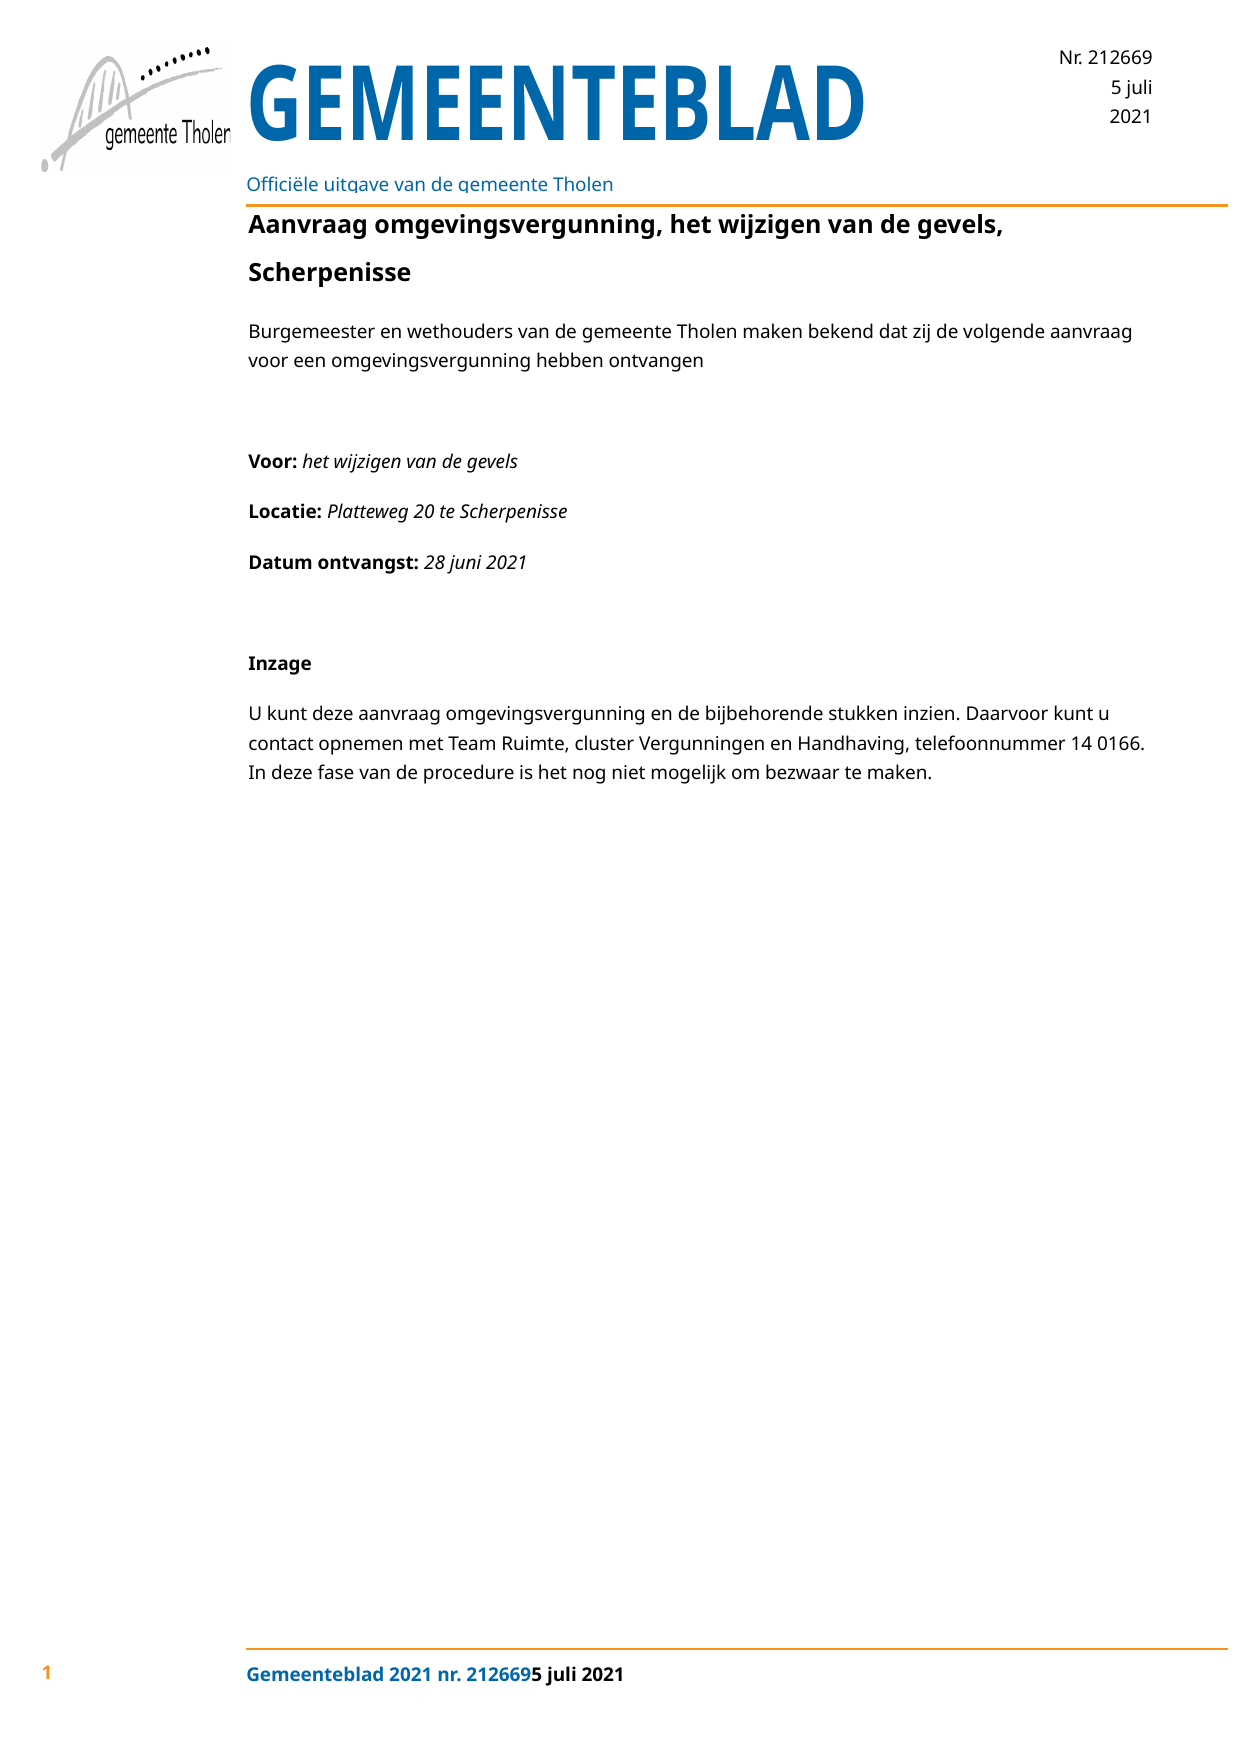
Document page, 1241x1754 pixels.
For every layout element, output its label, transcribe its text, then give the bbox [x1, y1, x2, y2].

text Aanvraag omgevingsvergunning, het wijzigen van de gevels, Scherpenisse [248, 207, 1152, 288]
text Datum ontvangst: 28 juni 2021 [248, 549, 1152, 575]
text Voor: het wijzigen van de gevels [248, 448, 1152, 474]
text Inzage [248, 650, 1152, 676]
text Locatie: Platteweg 20 te Scherpenisse [248, 499, 1152, 524]
picture [41, 47, 231, 172]
text U kunt deze aanvraag omgevingsvergunning en de bijbehorende stukken inzien. Daarvoor kunt u contact opnemen met Team Ruimte, cluster Vergunningen en Handhaving, telefoonnummer 14 0166. In deze fase van de procedure is het nog niet mogelijk om bezwaar te maken. [248, 700, 1152, 785]
text Burgemeester en wethouders van de gemeente Tholen maken bekend dat zij de volgende aanvraag voor een omgevingsvergunning hebben ontvangen [248, 318, 1152, 373]
